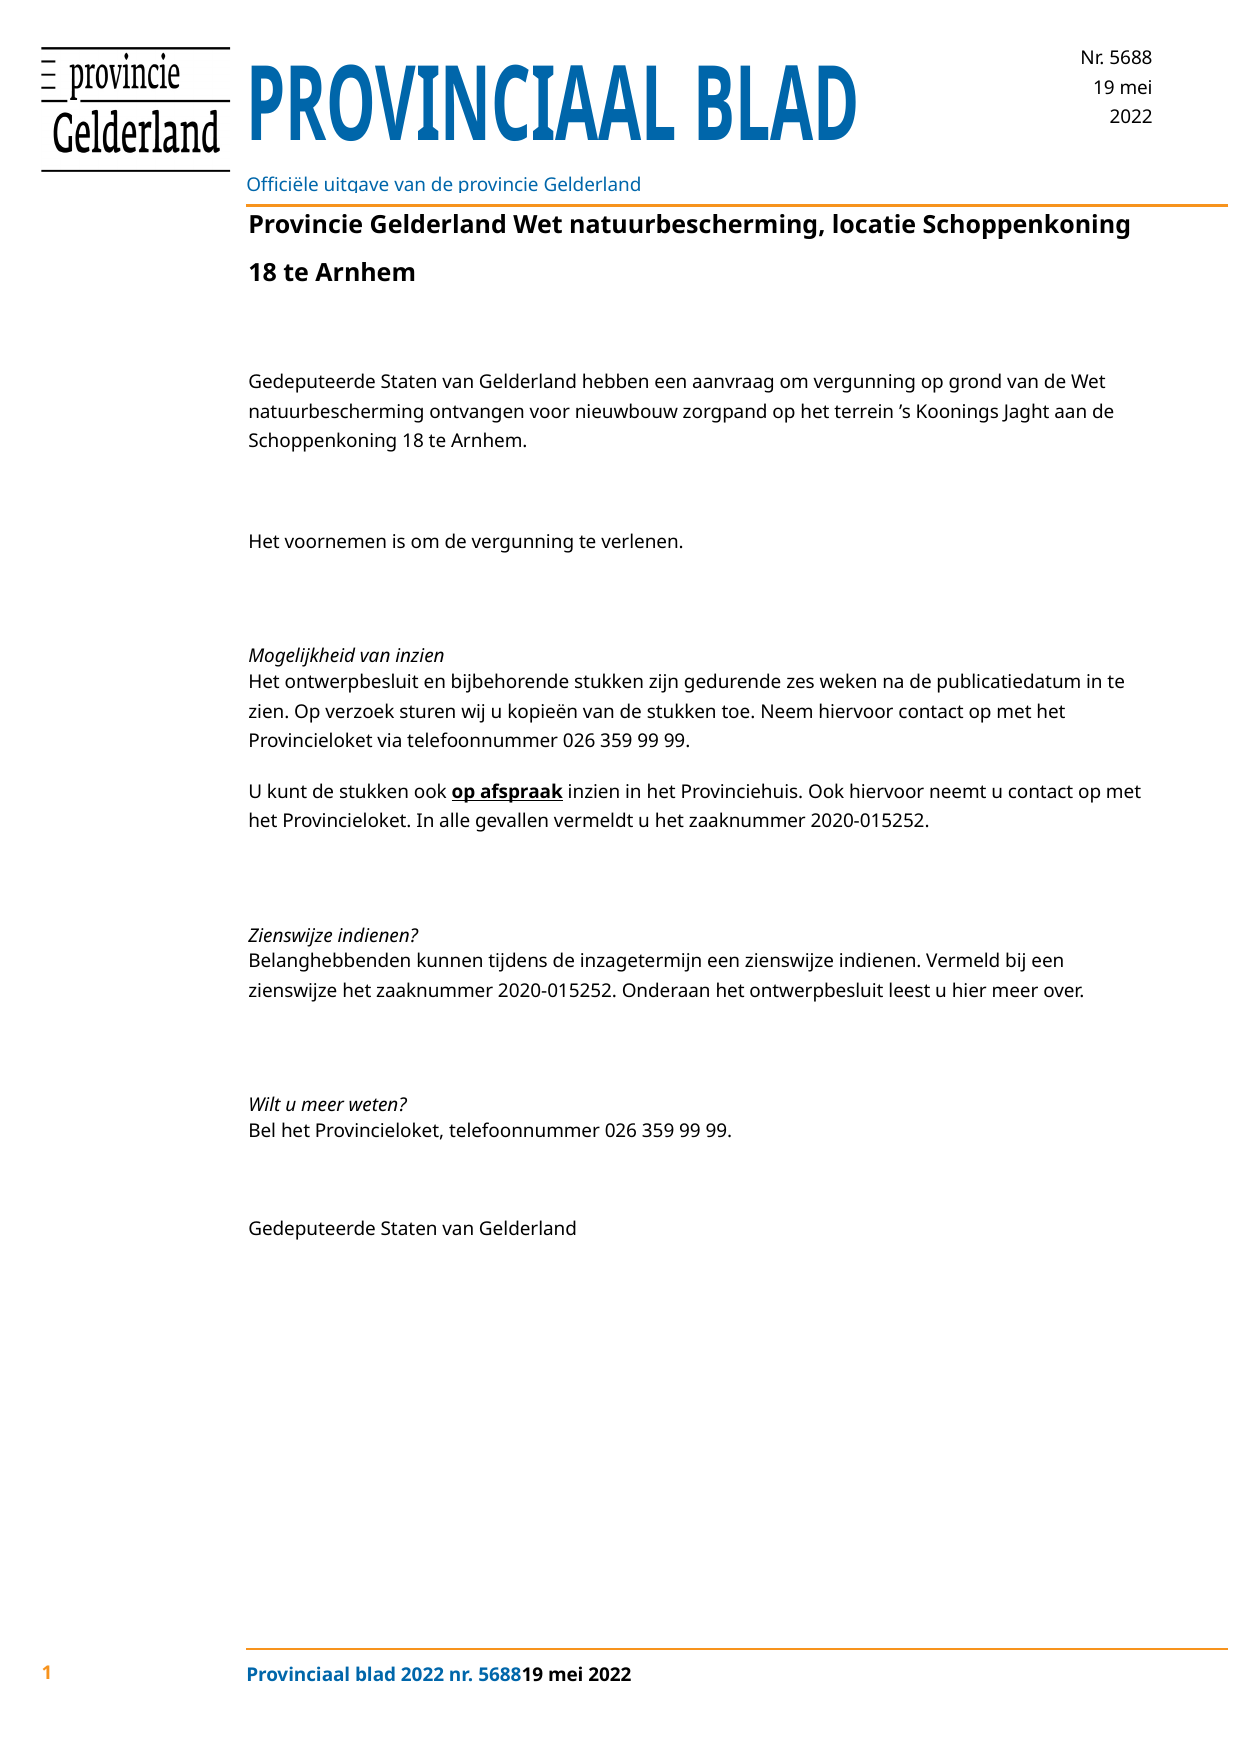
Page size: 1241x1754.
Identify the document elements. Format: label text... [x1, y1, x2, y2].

text Wilt u meer weten? [248, 1092, 1152, 1117]
text U kunt de stukken ook op afspraak inzien in het Provinciehuis. Ook hiervoor neemt u contact op met het Provincieloket. In alle gevallen vermeldt u het zaaknummer 2020-015252. [248, 778, 1152, 833]
text Belanghebbenden kunnen tijdens de inzagetermijn een zienswijze indienen. Vermeld bij een zienswijze het zaaknummer 2020-015252. Onderaan het ontwerpbesluit leest u hier meer over. [248, 948, 1152, 1003]
text Mogelijkheid van inzien [248, 643, 1152, 668]
picture [41, 47, 231, 172]
text Zienswijze indienen? [248, 922, 1152, 948]
text Gedeputeerde Staten van Gelderland [248, 1216, 1152, 1241]
text Bel het Provincieloket, telefoonnummer 026 359 99 99. [248, 1117, 1152, 1143]
text Het ontwerpbesluit en bijbehorende stukken zijn gedurende zes weken na de publicatiedatum in te zien. Op verzoek sturen wij u kopieën van de stukken toe. Neem hiervoor contact op met het Provincieloket via telefoonnummer 026 359 99 99. [248, 668, 1152, 753]
text Gedeputeerde Staten van Gelderland hebben een aanvraag om vergunning op grond van de Wet natuurbescherming ontvangen voor nieuwbouw zorgpand op het terrein ’s Koonings Jaght aan de Schoppenkoning 18 te Arnhem. [248, 368, 1152, 453]
text Het voornemen is om de vergunning te verlenen. [248, 528, 1152, 554]
text Provincie Gelderland Wet natuurbescherming, locatie Schoppenkoning 18 te Arnhem [248, 207, 1152, 288]
